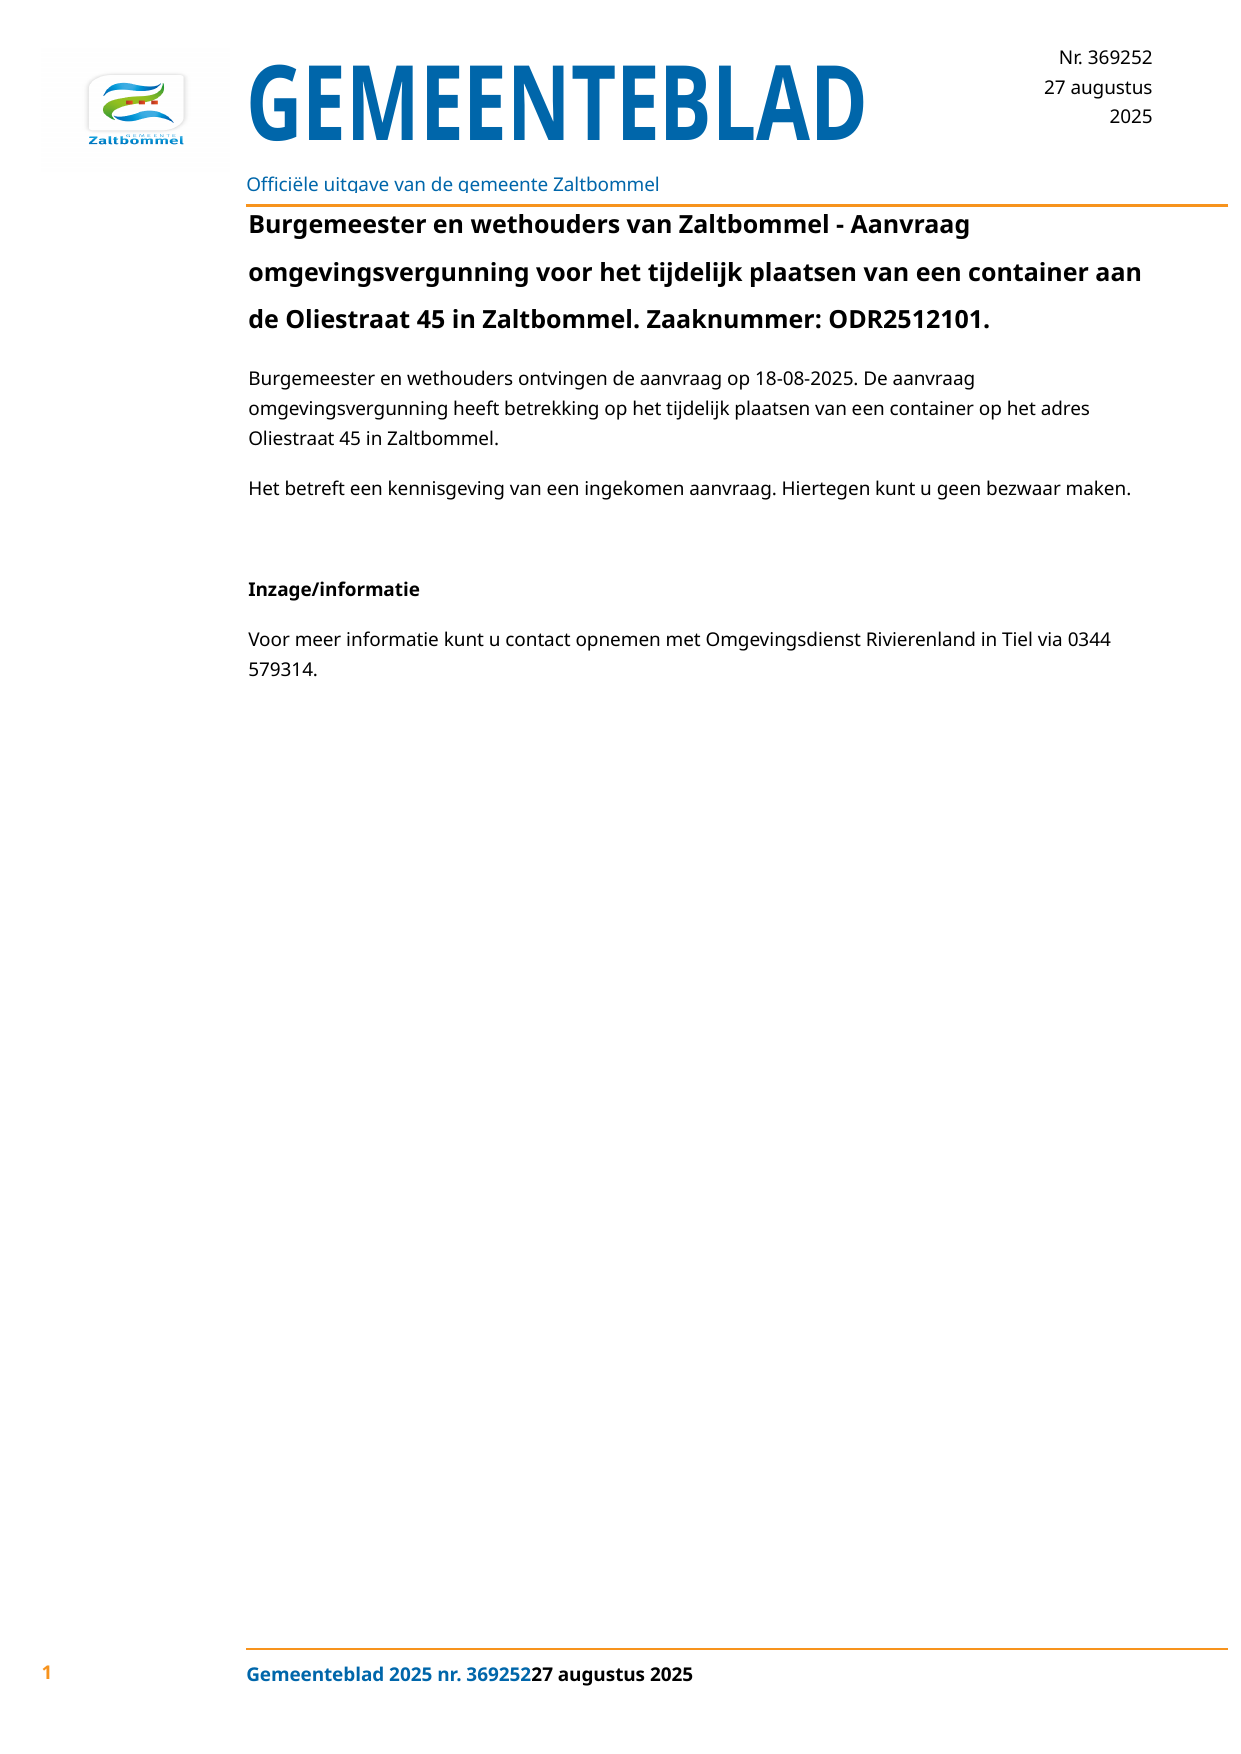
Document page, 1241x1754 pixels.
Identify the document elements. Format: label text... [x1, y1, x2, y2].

text Inzage/informatie [248, 576, 1152, 602]
text Burgemeester en wethouders van Zaltbommel - Aanvraag omgevingsvergunning voor het tijdelijk plaatsen van een container aan de Oliestraat 45 in Zaltbommel. Zaaknummer: ODR2512101. [248, 207, 1152, 336]
text Voor meer informatie kunt u contact opnemen met Omgevingsdienst Rivierenland in Tiel via 0344 579314. [248, 626, 1152, 682]
picture [41, 47, 231, 172]
text Burgemeester en wethouders ontvingen de aanvraag op 18-08-2025. De aanvraag omgevingsvergunning heeft betrekking op het tijdelijk plaatsen van een container op het adres Oliestraat 45 in Zaltbommel. [248, 366, 1152, 450]
text Het betreft een kennisgeving van een ingekomen aanvraag. Hiertegen kunt u geen bezwaar maken. [248, 475, 1152, 501]
